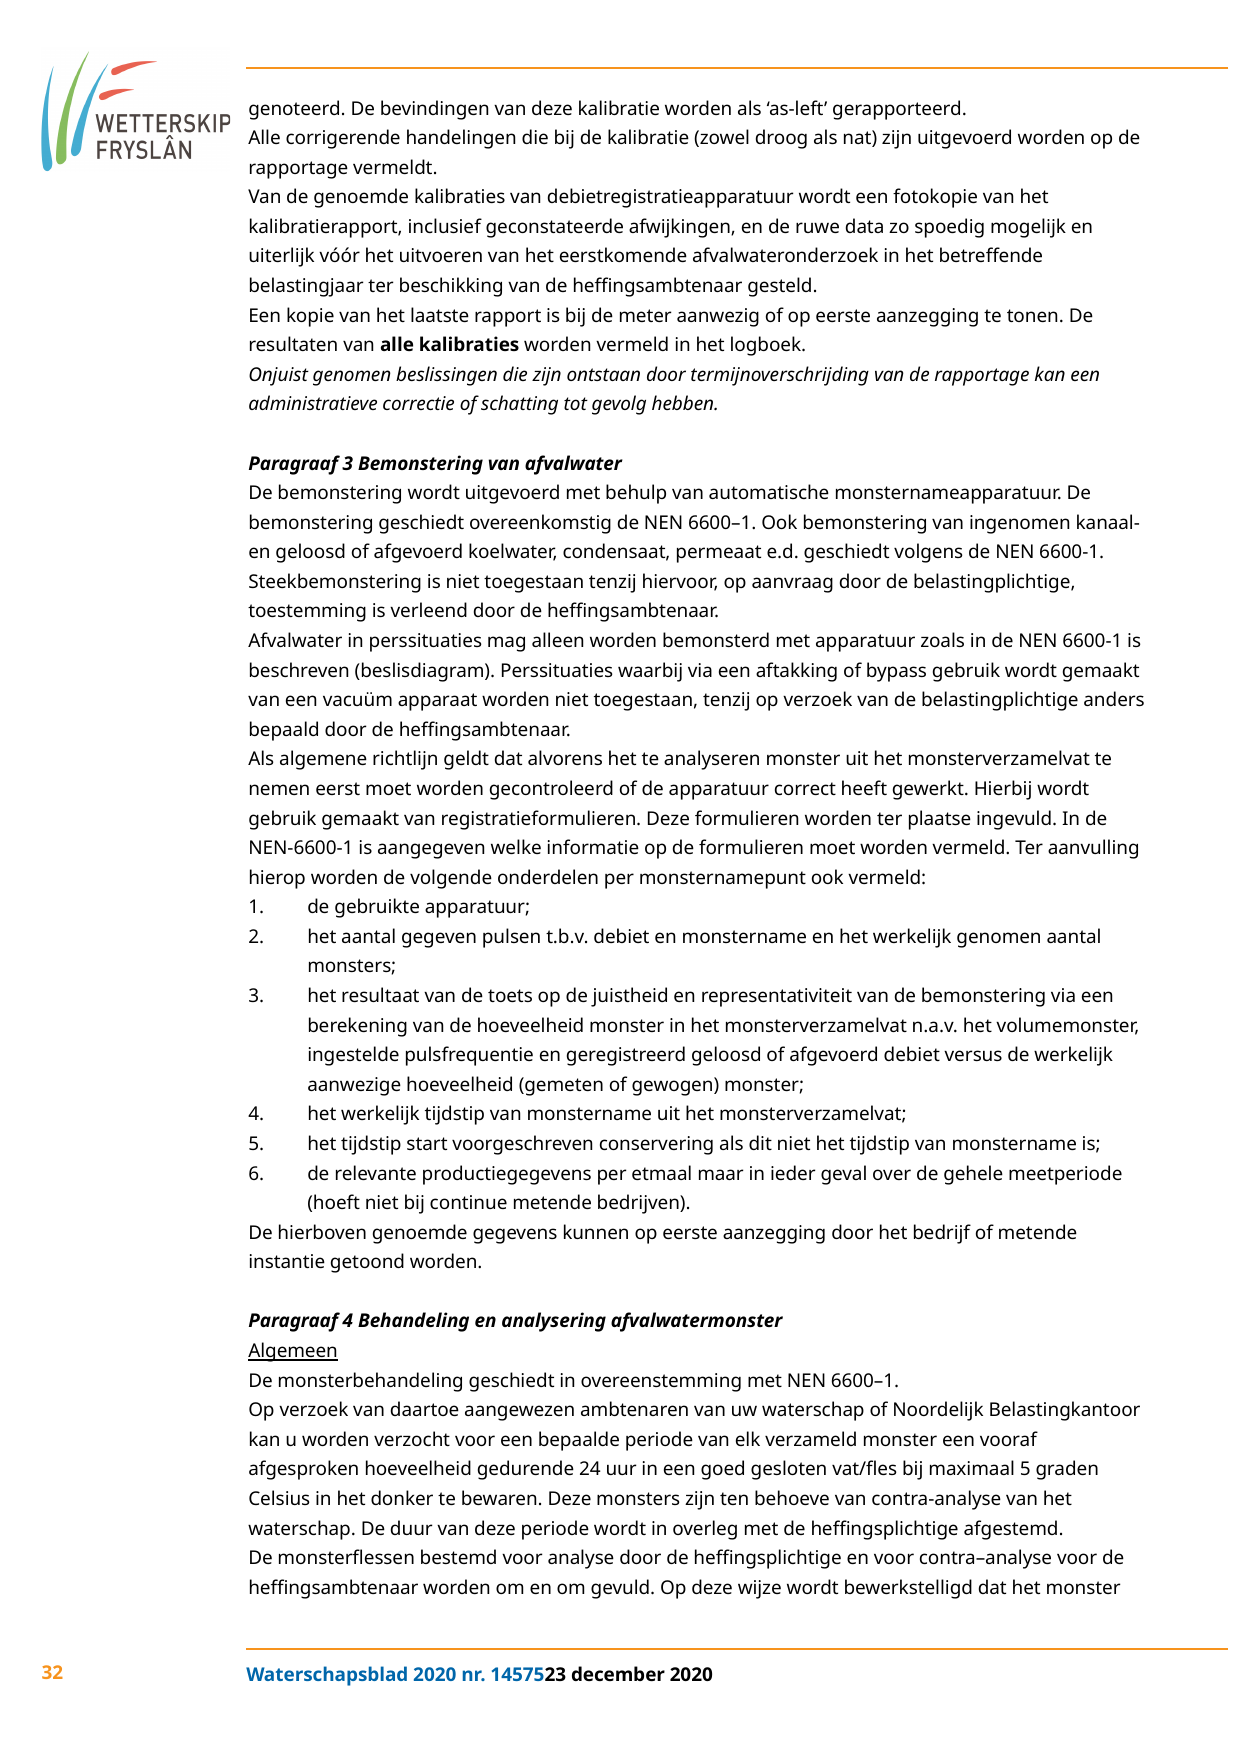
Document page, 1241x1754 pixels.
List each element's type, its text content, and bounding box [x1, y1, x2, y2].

list de gebruikte apparatuur; [248, 893, 1152, 919]
text Van de genoemde kalibraties van debietregistratieapparatuur wordt een fotokopie van het kalibratierapport, inclusief geconstateerde afwijkingen, en de ruwe data zo spoedig mogelijk en uiterlijk vóór het uitvoeren van het eerstkomende afvalwateronderzoek in het betreffende belastingjaar ter beschikking van de heffingsambtenaar gesteld. [248, 183, 1152, 298]
text Paragraaf 3 Bemonstering van afvalwater [248, 450, 1152, 476]
text De monsterflessen bestemd voor analyse door de heffingsplichtige en voor contra–analyse voor de heffingsambtenaar worden om en om gevuld. Op deze wijze wordt bewerkstelligd dat het monster [248, 1544, 1152, 1600]
text Alle corrigerende handelingen die bij de kalibratie (zowel droog als nat) zijn uitgevoerd worden op de rapportage vermeldt. [248, 124, 1152, 180]
list het aantal gegeven pulsen t.b.v. debiet en monstername en het werkelijk genomen aantal monsters; [248, 923, 1152, 978]
text De monsterbehandeling geschiedt in overeenstemming met NEN 6600–1. [248, 1367, 1152, 1393]
text Onjuist genomen beslissingen die zijn ontstaan door termijnoverschrijding van de rapportage kan een administratieve correctie of schatting tot gevolg hebben. [248, 361, 1152, 416]
text Afvalwater in perssituaties mag alleen worden bemonsterd met apparatuur zoals in de NEN 6600-1 is beschreven (beslisdiagram). Perssituaties waarbij via een aftakking of bypass gebruik wordt gemaakt van een vacuüm apparaat worden niet toegestaan, tenzij op verzoek van de belastingplichtige anders bepaald door de heffingsambtenaar. [248, 627, 1152, 742]
text Een kopie van het laatste rapport is bij de meter aanwezig of op eerste aanzegging te tonen. De resultaten van alle kalibraties worden vermeld in het logboek. [248, 302, 1152, 357]
text Op verzoek van daartoe aangewezen ambtenaren van uw waterschap of Noordelijk Belastingkantoor kan u worden verzocht voor een bepaalde periode van elk verzameld monster een vooraf afgesproken hoeveelheid gedurende 24 uur in een goed gesloten vat/fles bij maximaal 5 graden Celsius in het donker te bewaren. Deze monsters zijn ten behoeve van contra-analyse van het waterschap. De duur van deze periode wordt in overleg met de heffingsplichtige afgestemd. [248, 1396, 1152, 1541]
picture [41, 47, 231, 172]
text Algemeen [248, 1337, 1152, 1363]
text Als algemene richtlijn geldt dat alvorens het te analyseren monster uit het monsterverzamelvat te nemen eerst moet worden gecontroleerd of de apparatuur correct heeft gewerkt. Hierbij wordt gebruik gemaakt van registratieformulieren. Deze formulieren worden ter plaatse ingevuld. In de NEN-6600-1 is aangegeven welke informatie op de formulieren moet worden vermeld. Ter aanvulling hierop worden de volgende onderdelen per monsternamepunt ook vermeld: [248, 746, 1152, 890]
list de relevante productiegegevens per etmaal maar in ieder geval over de gehele meetperiode (hoeft niet bij continue metende bedrijven). [248, 1160, 1152, 1215]
list het tijdstip start voorgeschreven conservering als dit niet het tijdstip van monstername is; [248, 1130, 1152, 1156]
list het resultaat van de toets op de juistheid en representativiteit van de bemonstering via een berekening van de hoeveelheid monster in het monsterverzamelvat n.a.v. het volumemonster, ingestelde pulsfrequentie en geregistreerd geloosd of afgevoerd debiet versus de werkelijk aanwezige hoeveelheid (gemeten of gewogen) monster; [248, 982, 1152, 1097]
list het werkelijk tijdstip van monstername uit het monsterverzamelvat; [248, 1101, 1152, 1126]
text De bemonstering wordt uitgevoerd met behulp van automatische monsternameapparatuur. De bemonstering geschiedt overeenkomstig de NEN 6600–1. Ook bemonstering van ingenomen kanaal- en geloosd of afgevoerd koelwater, condensaat, permeaat e.d. geschiedt volgens de NEN 6600-1. Steekbemonstering is niet toegestaan tenzij hiervoor, op aanvraag door de belastingplichtige, toestemming is verleend door de heffingsambtenaar. [248, 479, 1152, 623]
text Paragraaf 4 Behandeling en analysering afvalwatermonster [248, 1308, 1152, 1333]
text genoteerd. De bevindingen van deze kalibratie worden als ‘as-left’ gerapporteerd. [248, 95, 1152, 121]
text De hierboven genoemde gegevens kunnen op eerste aanzegging door het bedrijf of metende instantie getoond worden. [248, 1219, 1152, 1274]
